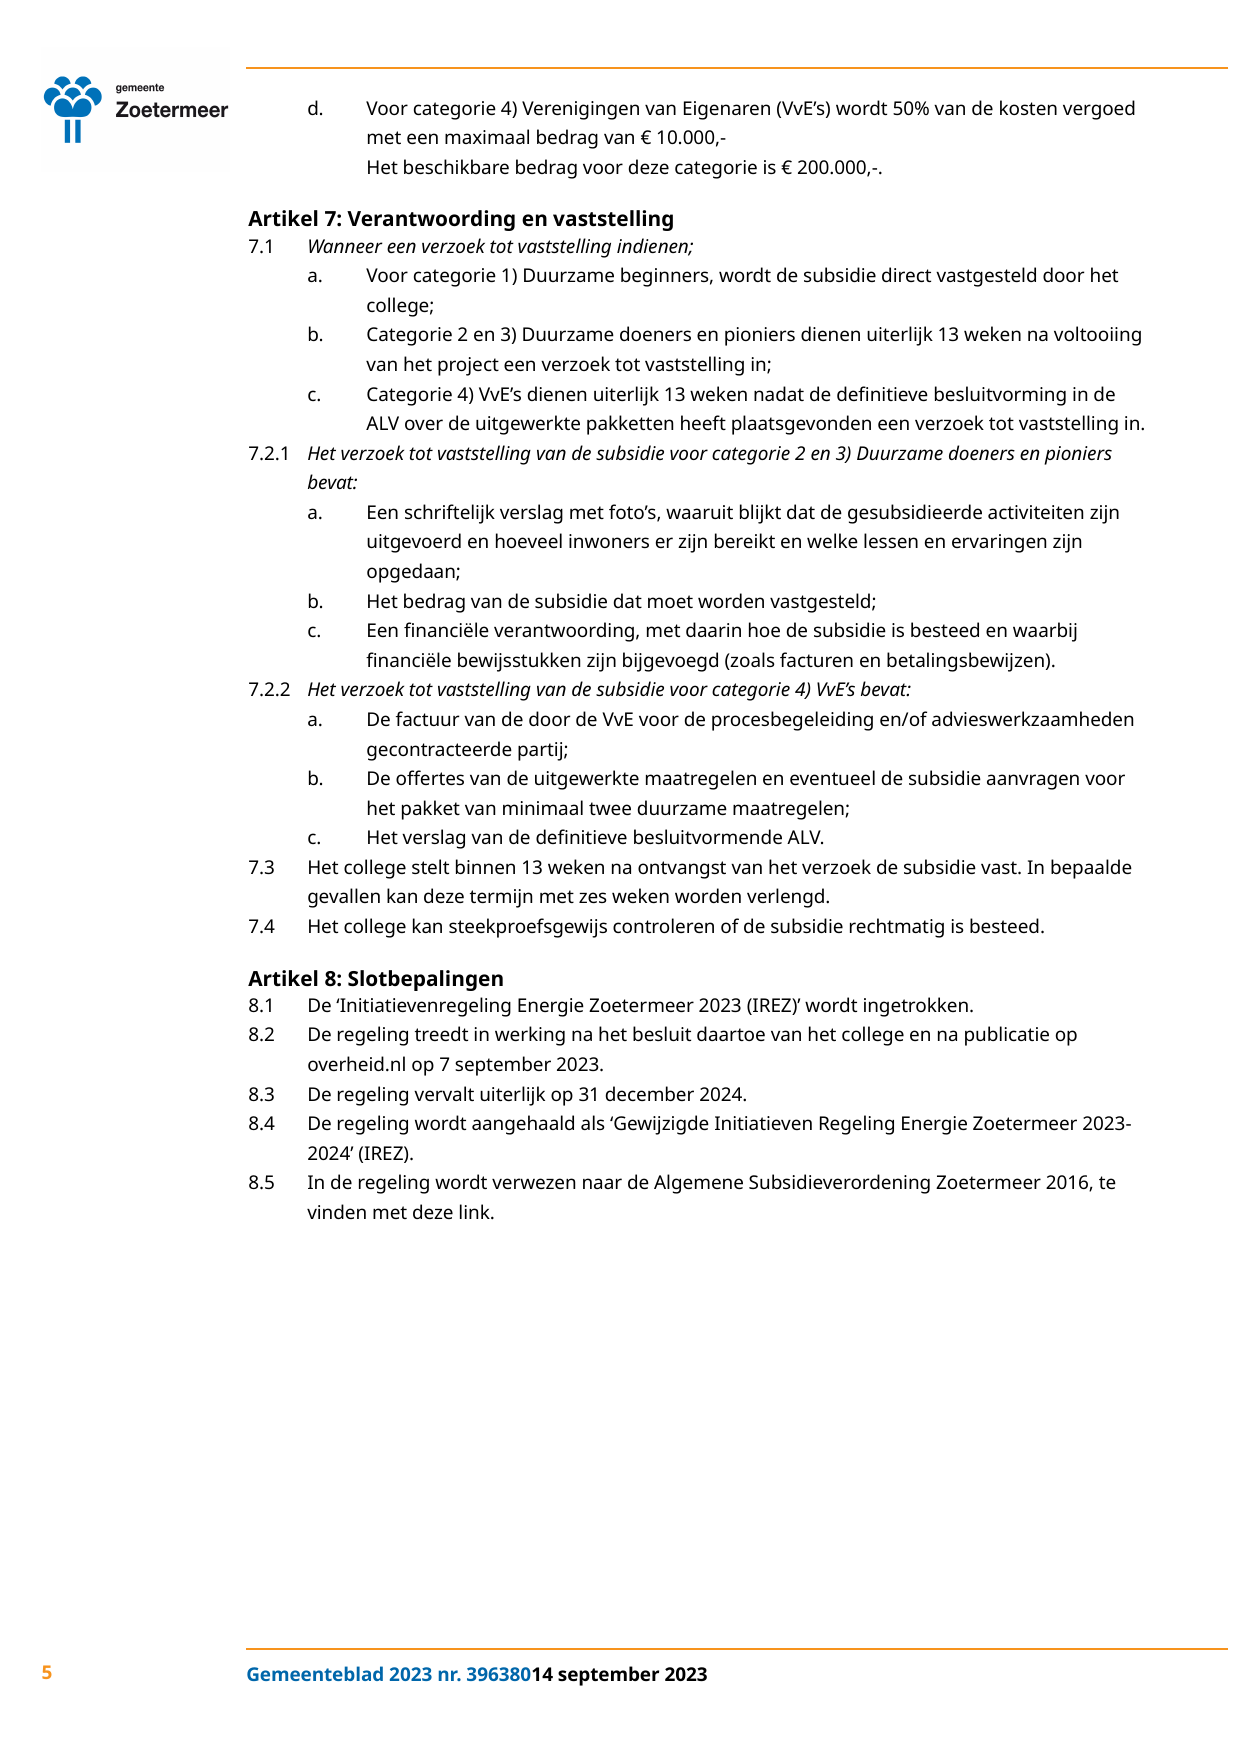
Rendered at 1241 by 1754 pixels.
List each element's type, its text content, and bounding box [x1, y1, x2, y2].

list Voor categorie 4) Verenigingen van Eigenaren (VvE’s) wordt 50% van de kosten vergoed met een maximaal bedrag van € 10.000,- [307, 95, 1152, 150]
list Categorie 4) VvE’s dienen uiterlijk 13 weken nadat de definitieve besluitvorming in de ALV over de uitgewerkte pakketten heeft plaatsgevonden een verzoek tot vaststelling in. [307, 381, 1152, 436]
picture [41, 47, 231, 172]
list De regeling wordt aangehaald als ‘Gewijzigde Initiatieven Regeling Energie Zoetermeer 2023-2024’ (IREZ). [248, 1110, 1152, 1166]
list Wanneer een verzoek tot vaststelling indienen; [248, 233, 1152, 258]
list De regeling vervalt uiterlijk op 31 december 2024. [248, 1081, 1152, 1107]
list Het college stelt binnen 13 weken na ontvangst van het verzoek de subsidie vast. In bepaalde gevallen kan deze termijn met zes weken worden verlengd. [248, 854, 1152, 909]
list De factuur van de door de VvE voor de procesbegeleiding en/of advieswerkzaamheden gecontracteerde partij; [307, 706, 1152, 761]
list Het bedrag van de subsidie dat moet worden vastgesteld; [307, 588, 1152, 613]
list Categorie 2 en 3) Duurzame doeners en pioniers dienen uiterlijk 13 weken na voltooiing van het project een verzoek tot vaststelling in; [307, 322, 1152, 377]
list Het verzoek tot vaststelling van de subsidie voor categorie 4) VvE’s bevat: [248, 677, 1152, 702]
list Een schriftelijk verslag met foto’s, waaruit blijkt dat de gesubsidieerde activiteiten zijn uitgevoerd en hoeveel inwoners er zijn bereikt en welke lessen en ervaringen zijn opgedaan; [307, 499, 1152, 584]
list Het college kan steekproefsgewijs controleren of de subsidie rechtmatig is besteed. [248, 913, 1152, 939]
list Het verzoek tot vaststelling van de subsidie voor categorie 2 en 3) Duurzame doeners en pioniers bevat: [248, 440, 1152, 495]
list Voor categorie 1) Duurzame beginners, wordt de subsidie direct vastgesteld door het college; [307, 262, 1152, 318]
list De offertes van de uitgewerkte maatregelen en eventueel de subsidie aanvragen voor het pakket van minimaal twee duurzame maatregelen; [307, 765, 1152, 821]
list De regeling treedt in werking na het besluit daartoe van het college en na publicatie op overheid.nl op 7 september 2023. [248, 1022, 1152, 1077]
list Een financiële verantwoording, met daarin hoe de subsidie is besteed en waarbij financiële bewijsstukken zijn bijgevoegd (zoals facturen en betalingsbewijzen). [307, 617, 1152, 673]
list Het verslag van de definitieve besluitvormende ALV. [307, 824, 1152, 850]
list In de regeling wordt verwezen naar de Algemene Subsidieverordening Zoetermeer 2016, te vinden met deze link. [248, 1169, 1152, 1225]
list Het beschikbare bedrag voor deze categorie is € 200.000,-. [307, 154, 1152, 180]
list De ‘Initiatievenregeling Energie Zoetermeer 2023 (IREZ)’ wordt ingetrokken. [248, 992, 1152, 1018]
text Artikel 7: Verantwoording en vaststelling [248, 204, 1152, 233]
text Artikel 8: Slotbepalingen [248, 964, 1152, 992]
